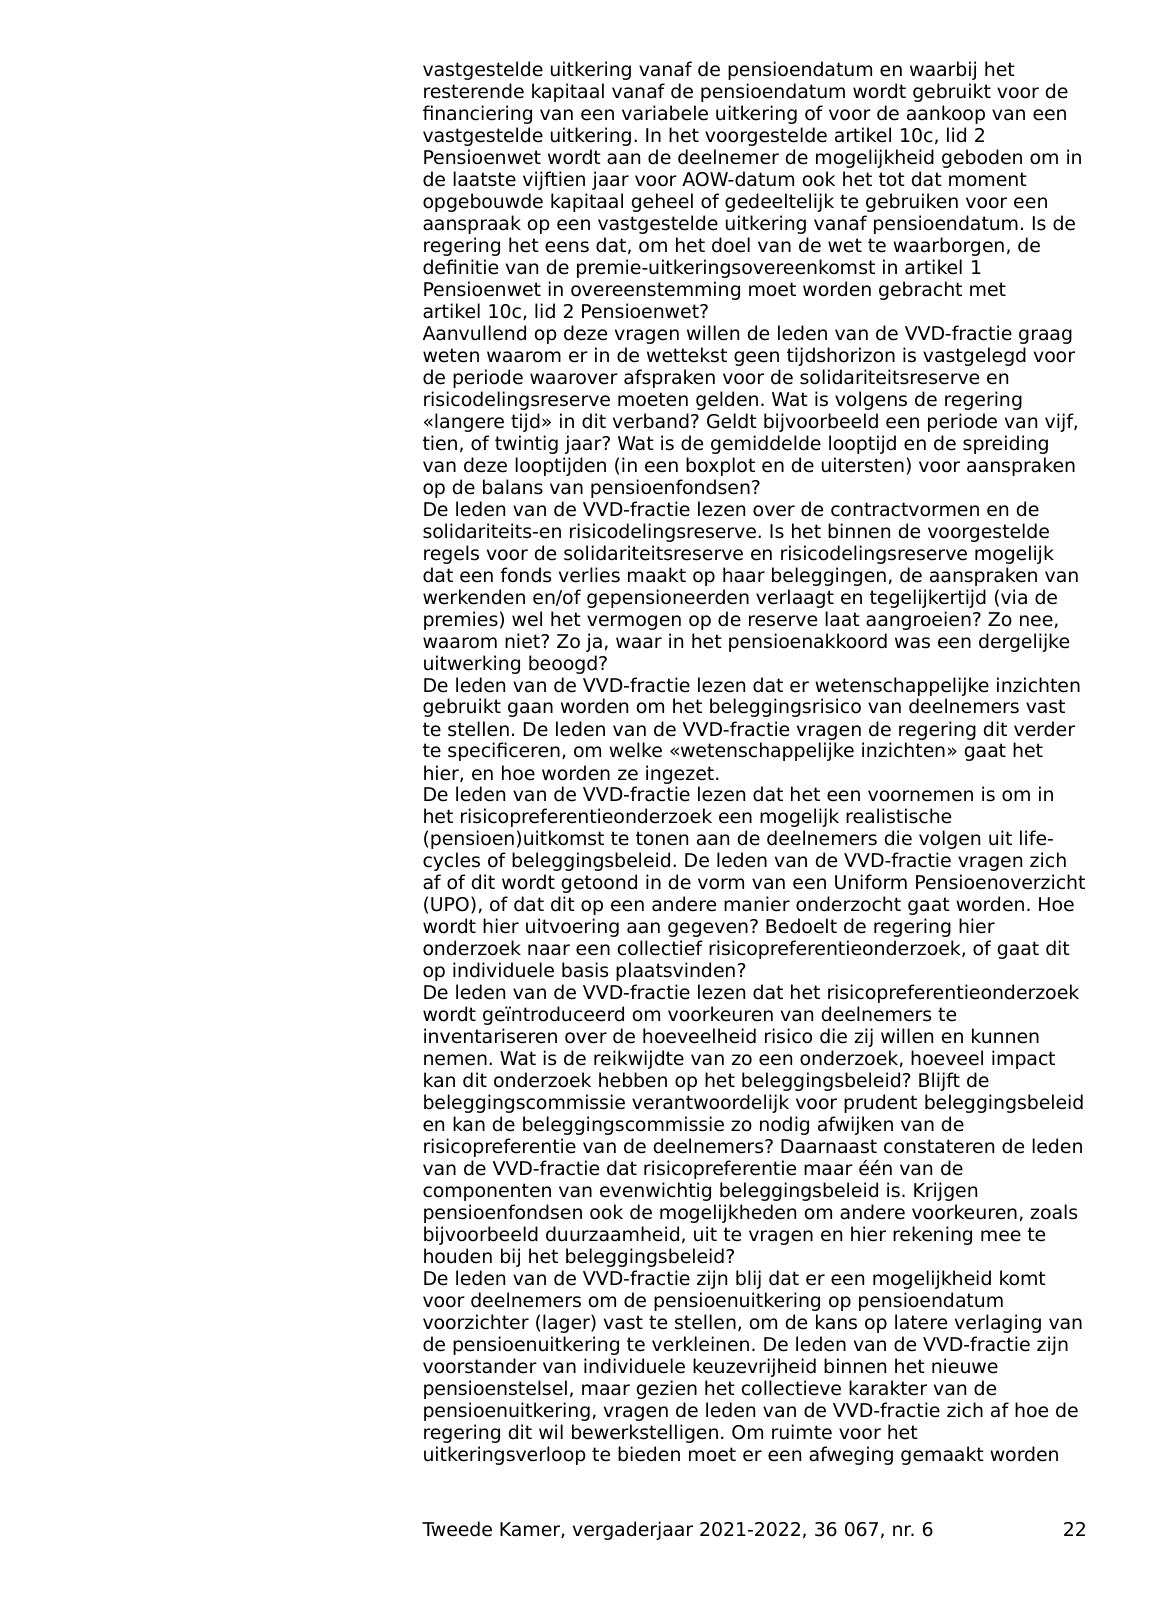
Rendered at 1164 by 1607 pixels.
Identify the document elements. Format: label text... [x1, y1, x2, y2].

text De leden van de VVD-fractie lezen dat er wetenschappelijke inzichten gebruikt gaan worden om het beleggingsrisico van deelnemers vast te stellen. De leden van de VVD-fractie vragen de regering dit verder te specificeren, om welke «wetenschappelijke inzichten» gaat het hier, en hoe worden ze ingezet. [422, 674, 1087, 784]
text De leden van de VVD-fractie lezen dat het risicopreferentieonderzoek wordt geïntroduceerd om voorkeuren van deelnemers te inventariseren over de hoeveelheid risico die zij willen en kunnen nemen. Wat is de reikwijdte van zo een onderzoek, hoeveel impact kan dit onderzoek hebben op het beleggingsbeleid? Blijft de beleggingscommissie verantwoordelijk voor prudent beleggingsbeleid en kan de beleggingscommissie zo nodig afwijken van de risicopreferentie van de deelnemers? Daarnaast constateren de leden van de VVD-fractie dat risicopreferentie maar één van de componenten van evenwichtig beleggingsbeleid is. Krijgen pensioenfondsen ook de mogelijkheden om andere voorkeuren, zoals bijvoorbeeld duurzaamheid, uit te vragen en hier rekening mee te houden bij het beleggingsbeleid? [422, 982, 1087, 1268]
text De leden van de VVD-fractie zijn blij dat er een mogelijkheid komt voor deelnemers om de pensioenuitkering op pensioendatum voorzichter (lager) vast te stellen, om de kans op latere verlaging van de pensioenuitkering te verkleinen. De leden van de VVD-fractie zijn voorstander van individuele keuzevrijheid binnen het nieuwe pensioenstelsel, maar gezien het collectieve karakter van de pensioenuitkering, vragen de leden van de VVD-fractie zich af hoe de regering dit wil bewerkstelligen. Om ruimte voor het uitkeringsverloop te bieden moet er een afweging gemaakt worden [422, 1268, 1087, 1466]
text Aanvullend op deze vragen willen de leden van de VVD-fractie graag weten waarom er in de wettekst geen tijdshorizon is vastgelegd voor de periode waarover afspraken voor de solidariteitsreserve en risicodelingsreserve moeten gelden. Wat is volgens de regering «langere tijd» in dit verband? Geldt bijvoorbeeld een periode van vijf, tien, of twintig jaar? Wat is de gemiddelde looptijd en de spreiding van deze looptijden (in een boxplot en de uitersten) voor aanspraken op de balans van pensioenfondsen? [422, 323, 1087, 499]
text De leden van de VVD-fractie lezen dat het een voornemen is om in het risicopreferentieonderzoek een mogelijk realistische (pensioen)uitkomst te tonen aan de deelnemers die volgen uit life-cycles of beleggingsbeleid. De leden van de VVD-fractie vragen zich af of dit wordt getoond in de vorm van een Uniform Pensioenoverzicht (UPO), of dat dit op een andere manier onderzocht gaat worden. Hoe wordt hier uitvoering aan gegeven? Bedoelt de regering hier onderzoek naar een collectief risicopreferentieonderzoek, of gaat dit op individuele basis plaatsvinden? [422, 784, 1087, 982]
text vastgestelde uitkering vanaf de pensioendatum en waarbij het resterende kapitaal vanaf de pensioendatum wordt gebruikt voor de financiering van een variabele uitkering of voor de aankoop van een vastgestelde uitkering. In het voorgestelde artikel 10c, lid 2 Pensioenwet wordt aan de deelnemer de mogelijkheid geboden om in de laatste vijftien jaar voor AOW-datum ook het tot dat moment opgebouwde kapitaal geheel of gedeeltelijk te gebruiken voor een aanspraak op een vastgestelde uitkering vanaf pensioendatum. Is de regering het eens dat, om het doel van de wet te waarborgen, de definitie van de premie-uitkeringsovereenkomst in artikel 1 Pensioenwet in overeenstemming moet worden gebracht met artikel 10c, lid 2 Pensioenwet? [422, 59, 1087, 323]
text De leden van de VVD-fractie lezen over de contractvormen en de solidariteits-en risicodelingsreserve. Is het binnen de voorgestelde regels voor de solidariteitsreserve en risicodelingsreserve mogelijk dat een fonds verlies maakt op haar beleggingen, de aanspraken van werkenden en/of gepensioneerden verlaagt en tegelijkertijd (via de premies) wel het vermogen op de reserve laat aangroeien? Zo nee, waarom niet? Zo ja, waar in het pensioenakkoord was een dergelijke uitwerking beoogd? [422, 499, 1087, 674]
